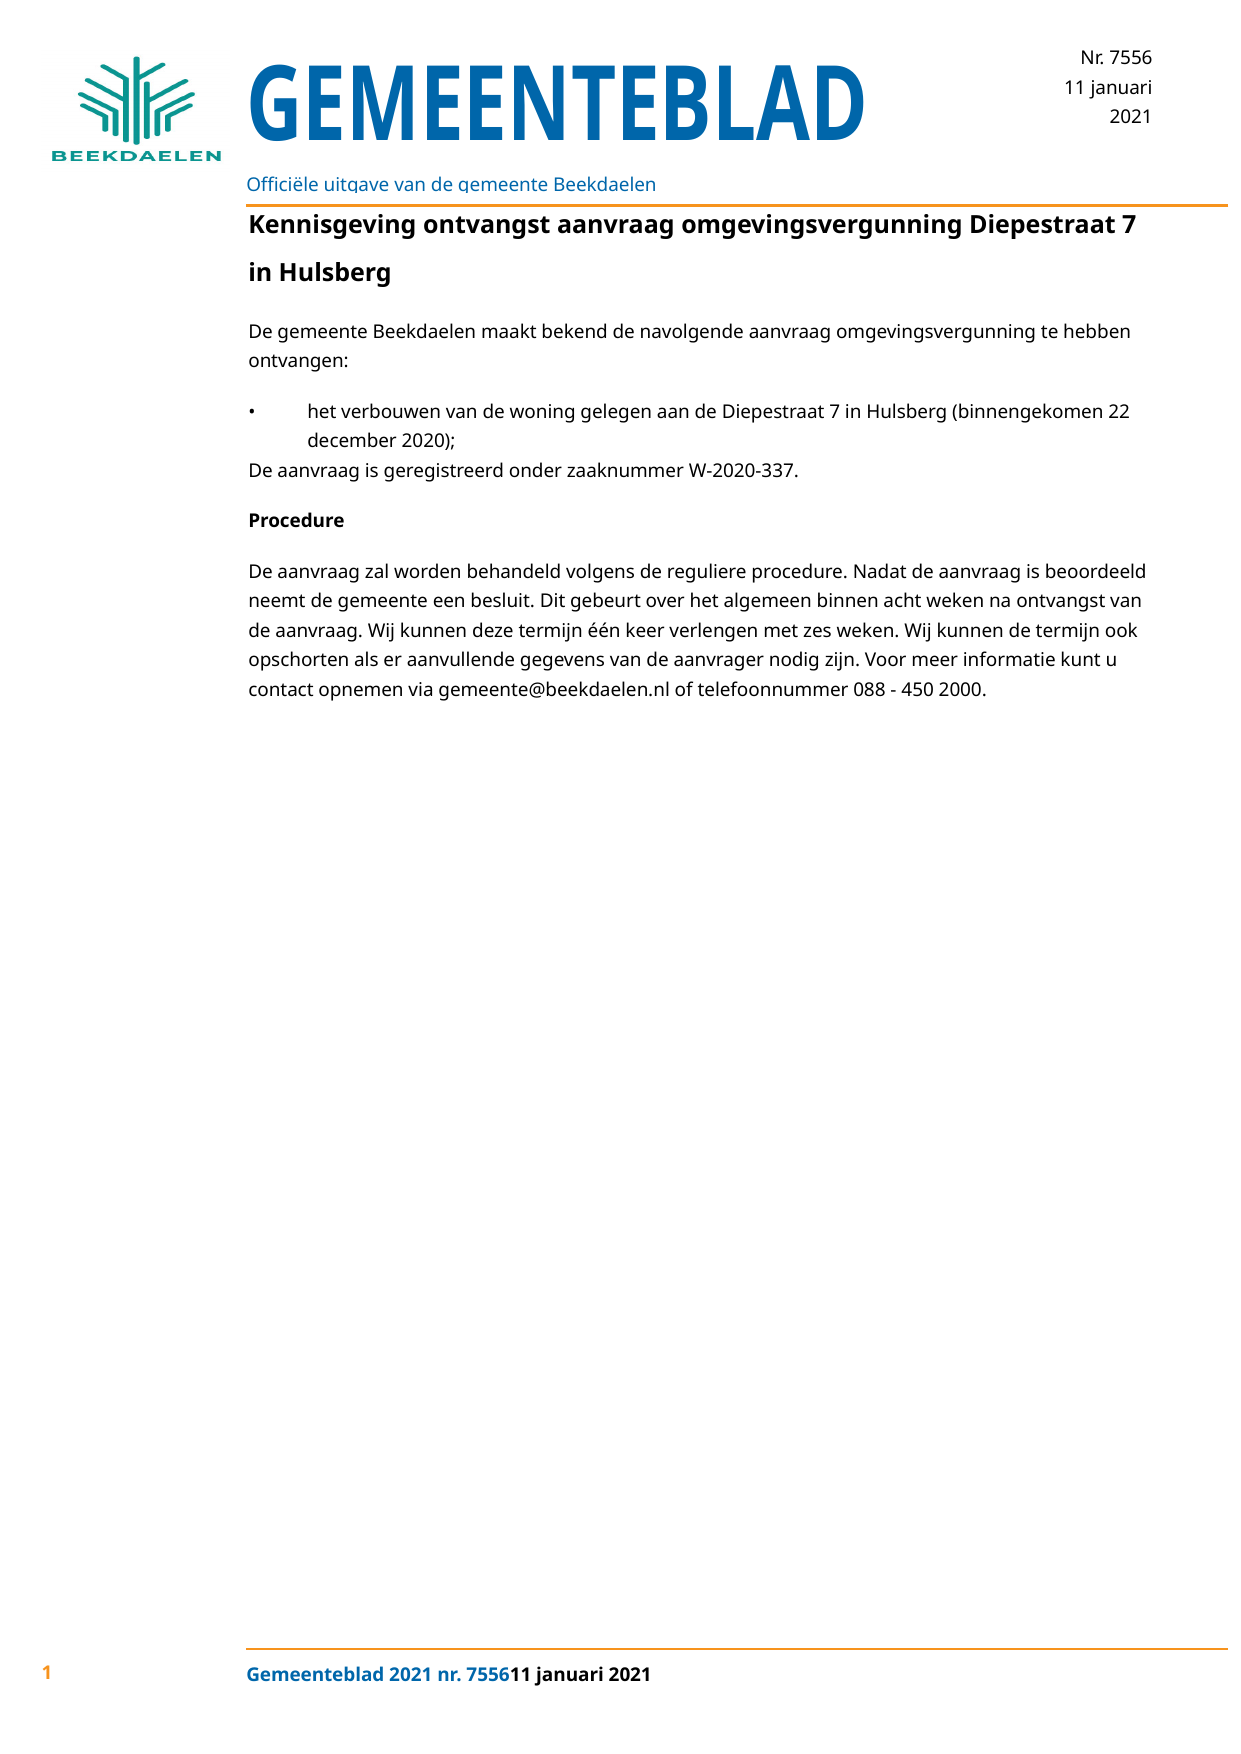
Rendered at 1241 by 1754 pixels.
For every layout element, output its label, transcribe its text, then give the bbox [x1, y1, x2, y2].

picture [41, 47, 231, 172]
text De aanvraag zal worden behandeld volgens de reguliere procedure. Nadat de aanvraag is beoordeeld neemt de gemeente een besluit. Dit gebeurt over het algemeen binnen acht weken na ontvangst van de aanvraag. Wij kunnen deze termijn één keer verlengen met zes weken. Wij kunnen de termijn ook opschorten als er aanvullende gegevens van de aanvrager nodig zijn. Voor meer informatie kunt u contact opnemen via gemeente@beekdaelen.nl of telefoonnummer 088 - 450 2000. [248, 558, 1152, 702]
text De gemeente Beekdaelen maakt bekend de navolgende aanvraag omgevingsvergunning te hebben ontvangen: [248, 318, 1152, 373]
text Kennisgeving ontvangst aanvraag omgevingsvergunning Diepestraat 7 in Hulsberg [248, 207, 1152, 288]
text De aanvraag is geregistreerd onder zaaknummer W-2020-337. [248, 457, 1152, 483]
text Procedure [248, 507, 1152, 533]
list het verbouwen van de woning gelegen aan de Diepestraat 7 in Hulsberg (binnengekomen 22 december 2020); [248, 398, 1152, 453]
